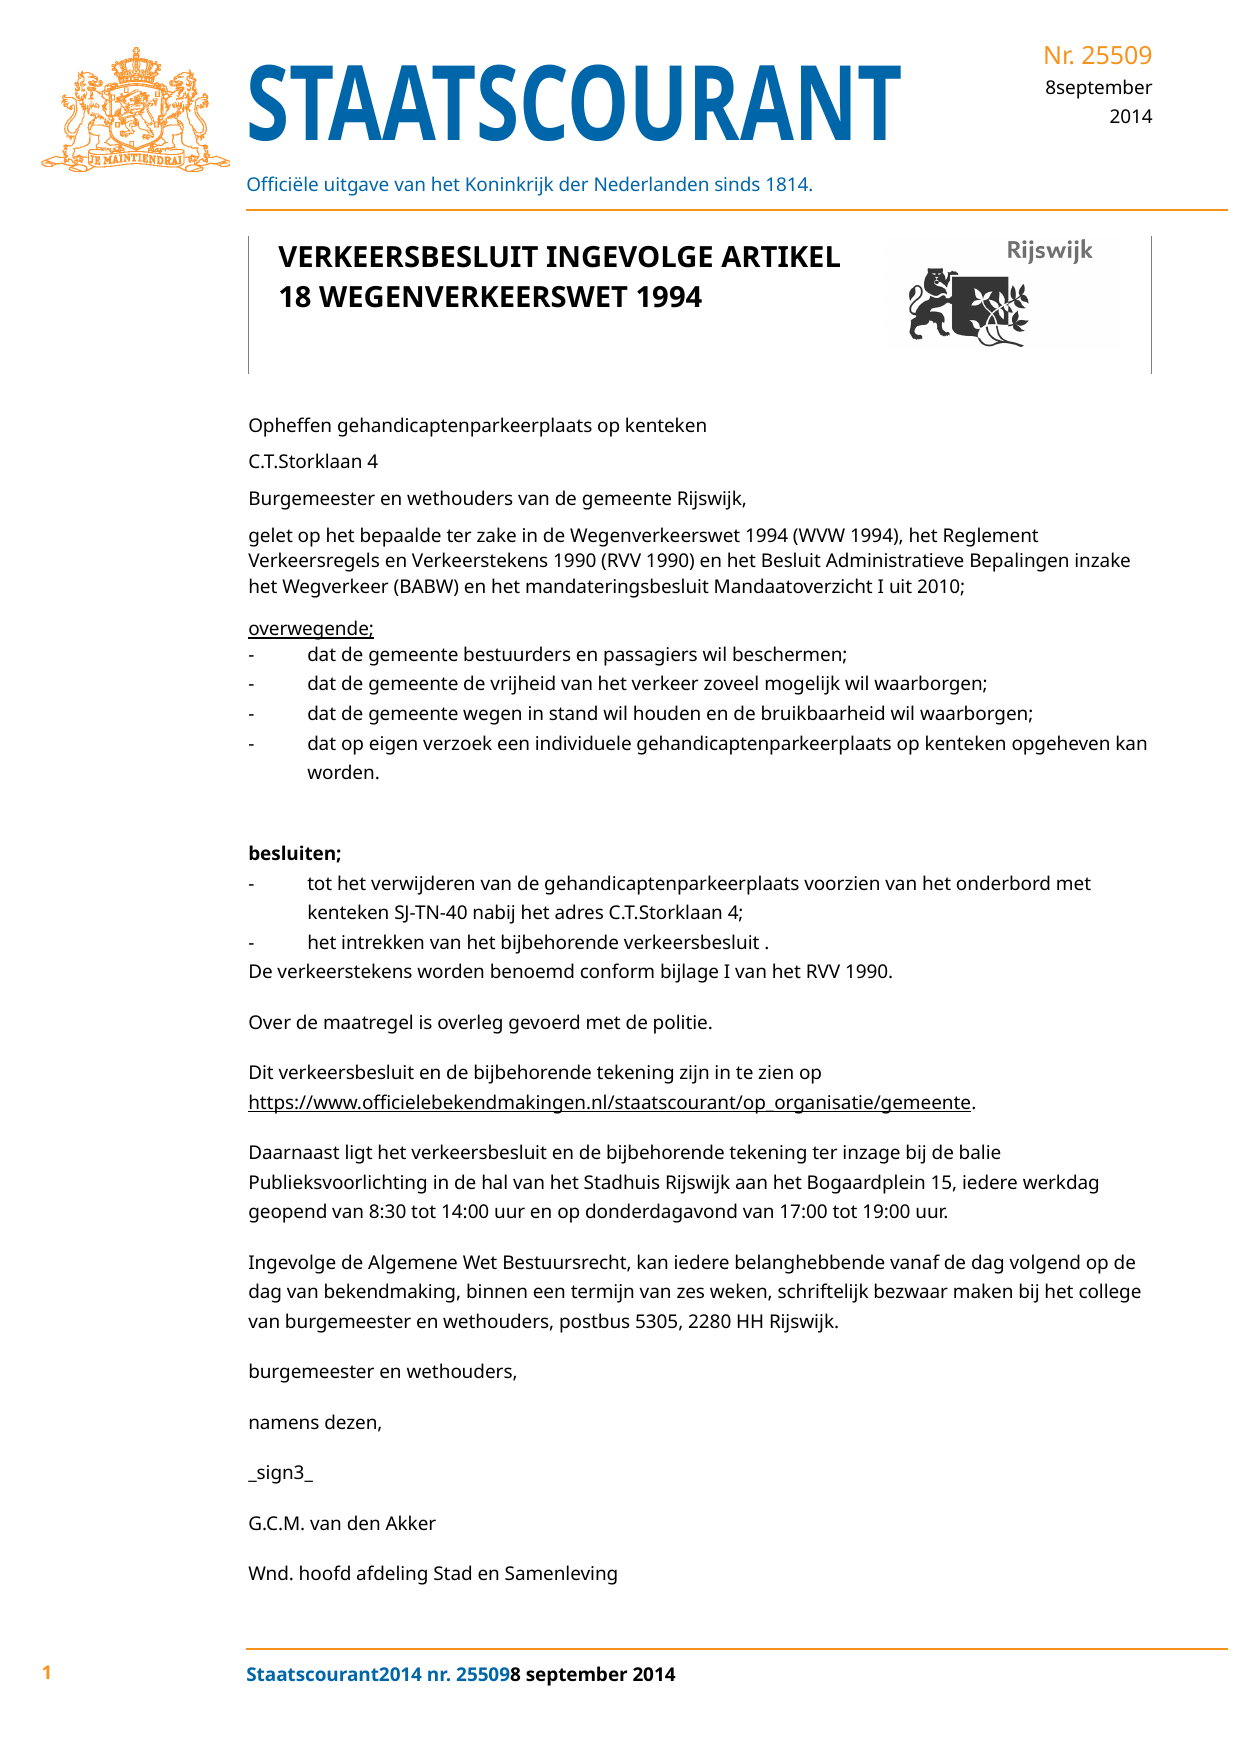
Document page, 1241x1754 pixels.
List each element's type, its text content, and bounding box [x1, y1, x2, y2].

text Wnd. hoofd afdeling Stad en Samenleving [248, 1560, 1152, 1586]
text _sign3_ [248, 1459, 1152, 1485]
text Over de maatregel is overleg gevoerd met de politie. [248, 1009, 1152, 1035]
text Opheffen gehandicaptenparkeerplaats op kenteken [248, 412, 1152, 438]
text gelet op het bepaalde ter zake in de Wegenverkeerswet 1994 (WVW 1994), het Reglement Verkeersregels en Verkeerstekens 1990 (RVV 1990) en het Besluit Administratieve Bepalingen inzake het Wegverkeer (BABW) en het mandateringsbesluit Mandaatoverzicht I uit 2010; [248, 522, 1152, 599]
text Dit verkeersbesluit en de bijbehorende tekening zijn in te zien op https://www.officielebekendmakingen.nl/staatscourant/op_organisatie/gemeente. [248, 1059, 1152, 1115]
list het intrekken van het bijbehorende verkeersbesluit . [248, 929, 1152, 955]
text burgemeester en wethouders, [248, 1359, 1152, 1384]
text Ingevolge de Algemene Wet Bestuursrecht, kan iedere belanghebbende vanaf de dag volgend op de dag van bekendmaking, binnen een termijn van zes weken, schriftelijk bezwaar maken bij het college van burgemeester en wethouders, postbus 5305, 2280 HH Rijswijk. [248, 1249, 1152, 1334]
table_header VERKEERSBESLUIT INGEVOLGE ARTIKEL 18 WEGENVERKEERSWET 1994 [249, 236, 850, 374]
table_header [850, 236, 1151, 374]
list tot het verwijderen van de gehandicaptenparkeerplaats voorzien van het onderbord met kenteken SJ-TN-40 nabij het adres C.T.Storklaan 4; [248, 870, 1152, 925]
picture [41, 47, 231, 172]
text Burgemeester en wethouders van de gemeente Rijswijk, [248, 485, 1152, 511]
text De verkeerstekens worden benoemd conform bijlage I van het RVV 1990. [248, 959, 1152, 984]
text besluiten; [248, 840, 1152, 866]
list dat op eigen verzoek een individuele gehandicaptenparkeerplaats op kenteken opgeheven kan worden. [248, 730, 1152, 785]
list dat de gemeente de vrijheid van het verkeer zoveel mogelijk wil waarborgen; [248, 671, 1152, 696]
text G.C.M. van den Akker [248, 1510, 1152, 1536]
list dat de gemeente wegen in stand wil houden en de bruikbaarheid wil waarborgen; [248, 700, 1152, 726]
text Daarnaast ligt het verkeersbesluit en de bijbehorende tekening ter inzage bij de balie Publieksvoorlichting in de hal van het Stadhuis Rijswijk aan het Bogaardplein 15, iedere werkdag geopend van 8:30 tot 14:00 uur en op donderdagavond van 17:00 tot 19:00 uur. [248, 1139, 1152, 1224]
text namens dezen, [248, 1409, 1152, 1435]
list dat de gemeente bestuurders en passagiers wil beschermen; [248, 641, 1152, 667]
picture [882, 236, 1119, 349]
text overwegende; [248, 615, 1152, 641]
text C.T.Storklaan 4 [248, 449, 1152, 474]
